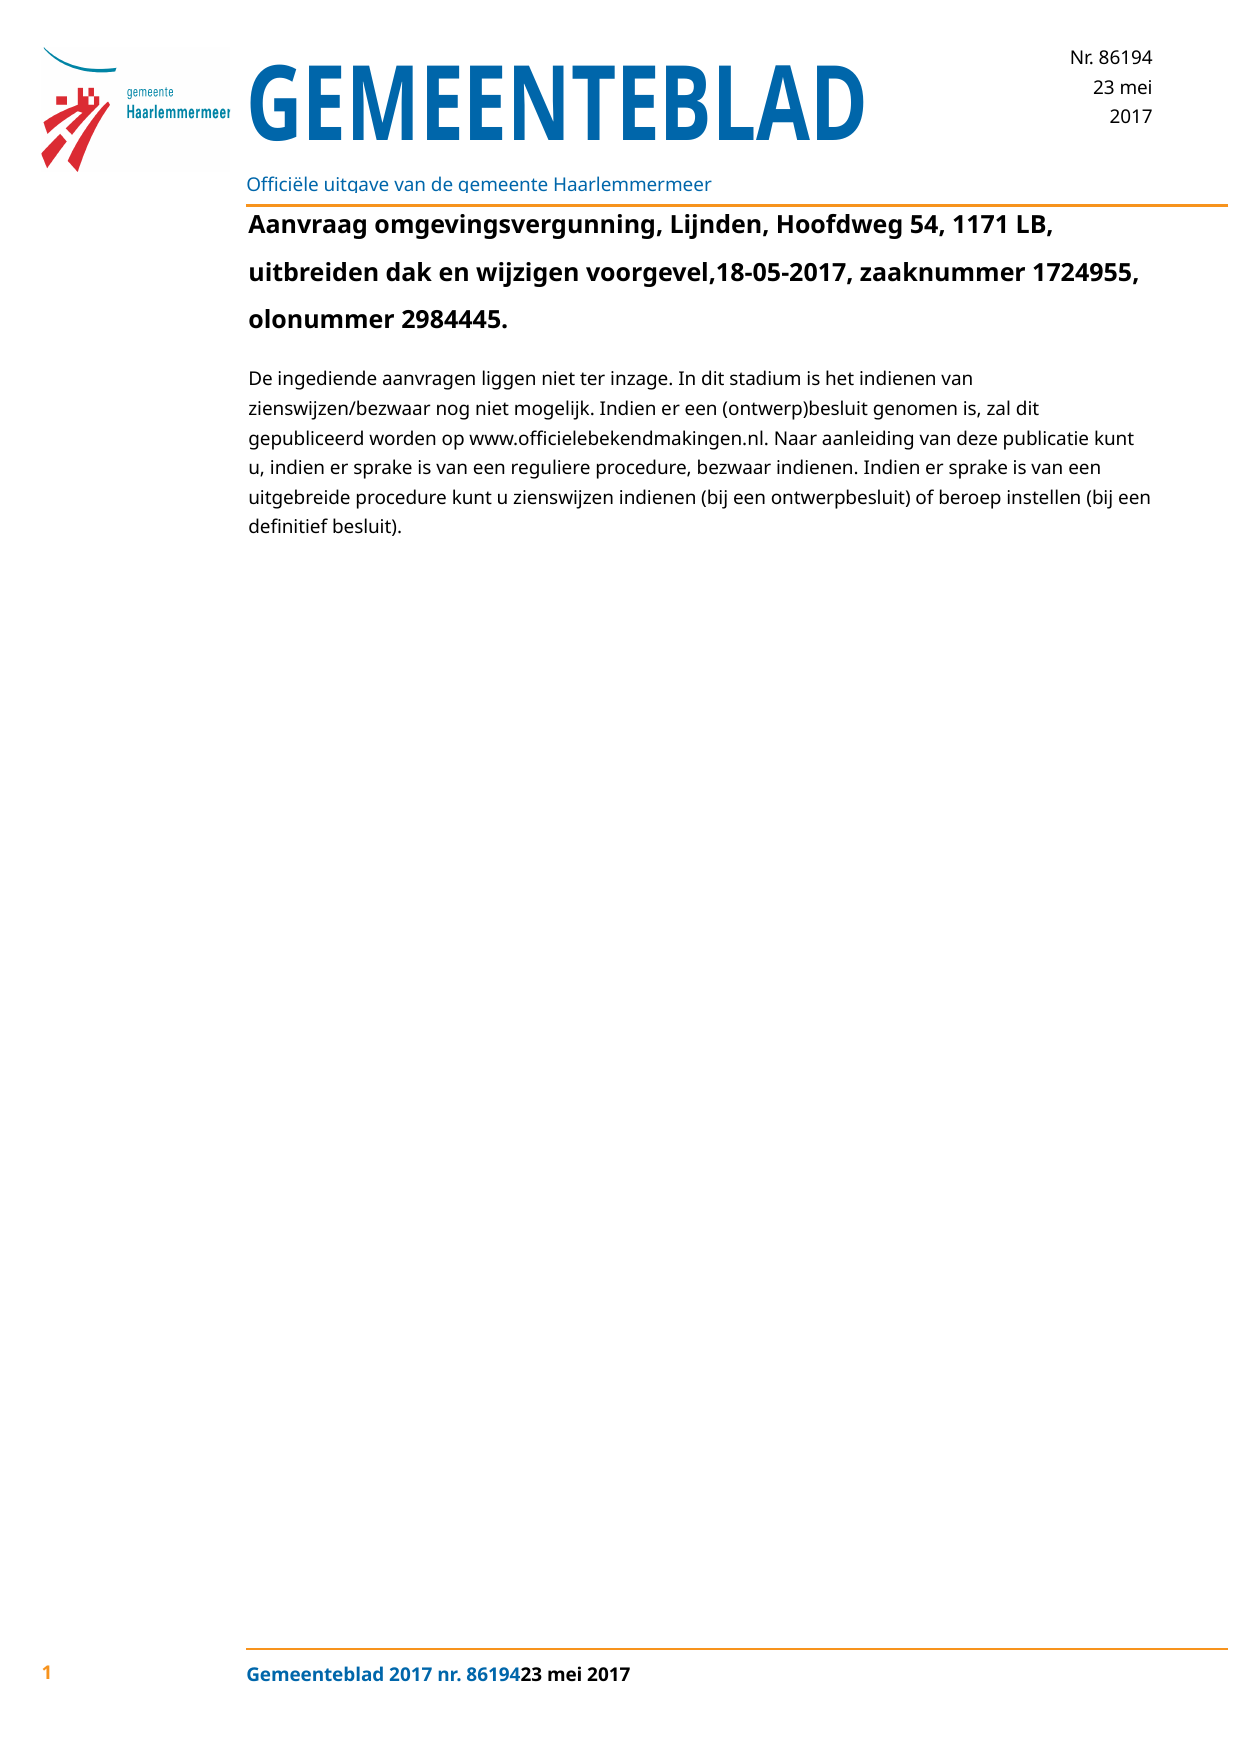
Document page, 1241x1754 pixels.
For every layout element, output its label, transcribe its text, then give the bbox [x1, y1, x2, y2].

text De ingediende aanvragen liggen niet ter inzage. In dit stadium is het indienen van zienswijzen/bezwaar nog niet mogelijk. Indien er een (ontwerp)besluit genomen is, zal dit gepubliceerd worden op www.officielebekendmakingen.nl. Naar aanleiding van deze publicatie kunt u, indien er sprake is van een reguliere procedure, bezwaar indienen. Indien er sprake is van een uitgebreide procedure kunt u zienswijzen indienen (bij een ontwerpbesluit) of beroep instellen (bij een definitief besluit). [248, 366, 1152, 539]
picture [41, 47, 231, 172]
text Aanvraag omgevingsvergunning, Lijnden, Hoofdweg 54, 1171 LB, uitbreiden dak en wijzigen voorgevel,18-05-2017, zaaknummer 1724955, olonummer 2984445. [248, 207, 1152, 336]
